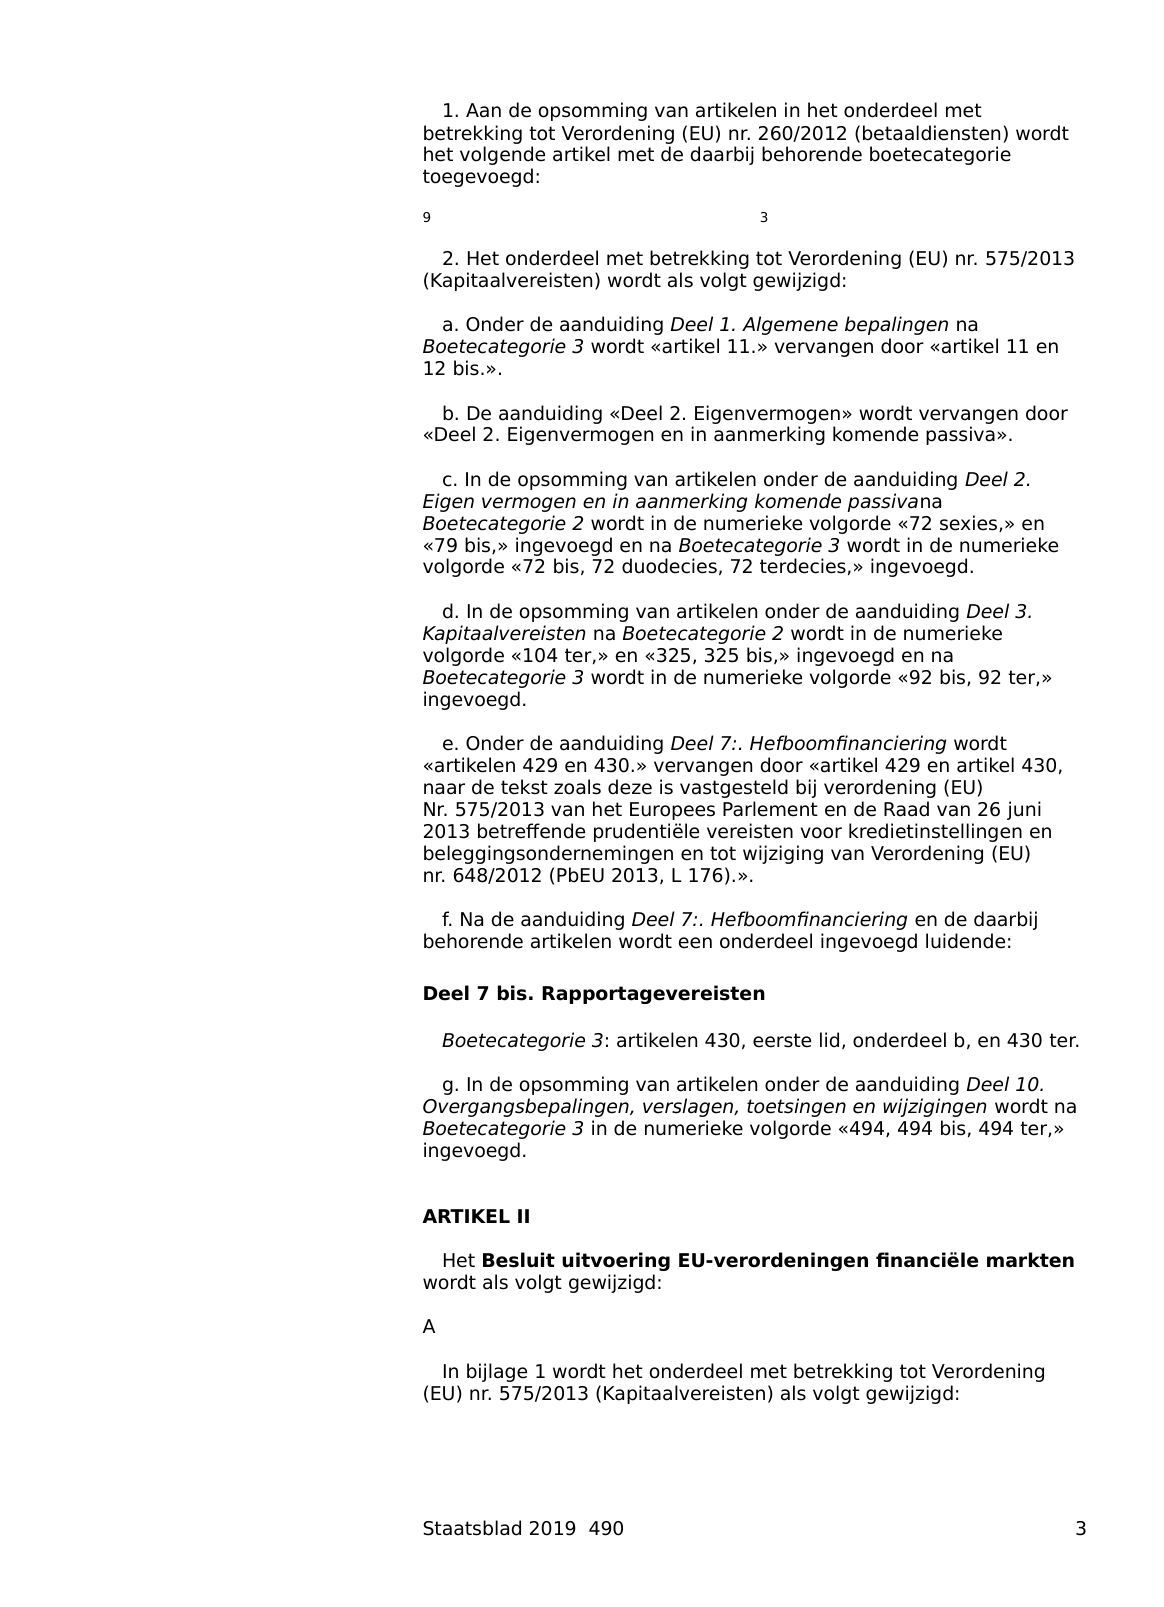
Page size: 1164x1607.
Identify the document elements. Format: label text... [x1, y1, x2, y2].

table_header 3 [754, 210, 1087, 226]
table_header 9 [422, 210, 754, 226]
text c. In de opsomming van artikelen onder de aanduiding Deel 2. Eigen vermogen en in aanmerking komende passivana Boetecategorie 2 wordt in de numerieke volgorde «72 sexies,» en «79 bis,» ingevoegd en na Boetecategorie 3 wordt in de numerieke volgorde «72 bis, 72 duodecies, 72 terdecies,» ingevoegd. [422, 468, 1087, 578]
text 2. Het onderdeel met betrekking tot Verordening (EU) nr. 575/2013 (Kapitaalvereisten) wordt als volgt gewijzigd: [422, 248, 1087, 292]
text b. De aanduiding «Deel 2. Eigenvermogen» wordt vervangen door «Deel 2. Eigenvermogen en in aanmerking komende passiva». [422, 402, 1087, 446]
text In bijlage 1 wordt het onderdeel met betrekking tot Verordening (EU) nr. 575/2013 (Kapitaalvereisten) als volgt gewijzigd: [422, 1361, 1087, 1404]
text a. Onder de aanduiding Deel 1. Algemene bepalingen na Boetecategorie 3 wordt «artikel 11.» vervangen door «artikel 11 en 12 bis.». [422, 314, 1087, 380]
text Boetecategorie 3: artikelen 430, eerste lid, onderdeel b, en 430 ter. [422, 1030, 1087, 1052]
text 1. Aan de opsomming van artikelen in het onderdeel met betrekking tot Verordening (EU) nr. 260/2012 (betaaldiensten) wordt het volgende artikel met de daarbij behorende boetecategorie toegevoegd: [422, 100, 1087, 188]
text e. Onder de aanduiding Deel 7:. Hefboomfinanciering wordt «artikelen 429 en 430.» vervangen door «artikel 429 en artikel 430, naar de tekst zoals deze is vastgesteld bij verordening (EU) Nr. 575/2013 van het Europees Parlement en de Raad van 26 juni 2013 betreffende prudentiële vereisten voor kredietinstellingen en beleggingsondernemingen en tot wijziging van Verordening (EU) nr. 648/2012 (PbEU 2013, L 176).». [422, 733, 1087, 887]
text d. In de opsomming van artikelen onder de aanduiding Deel 3. Kapitaalvereisten na Boetecategorie 2 wordt in de numerieke volgorde «104 ter,» en «325, 325 bis,» ingevoegd en na Boetecategorie 3 wordt in de numerieke volgorde «92 bis, 92 ter,» ingevoegd. [422, 601, 1087, 711]
subtitle Deel 7 bis. Rapportagevereisten [422, 983, 1087, 1005]
text g. In de opsomming van artikelen onder de aanduiding Deel 10. Overgangsbepalingen, verslagen, toetsingen en wijzigingen wordt na Boetecategorie 3 in de numerieke volgorde «494, 494 bis, 494 ter,» ingevoegd. [422, 1074, 1087, 1162]
text Het Besluit uitvoering EU-verordeningen financiële markten wordt als volgt gewijzigd: [422, 1250, 1087, 1294]
text f. Na de aanduiding Deel 7:. Hefboomfinanciering en de daarbij behorende artikelen wordt een onderdeel ingevoegd luidende: [422, 909, 1087, 953]
subtitle ARTIKEL II [422, 1206, 1087, 1228]
text A [422, 1316, 1087, 1338]
